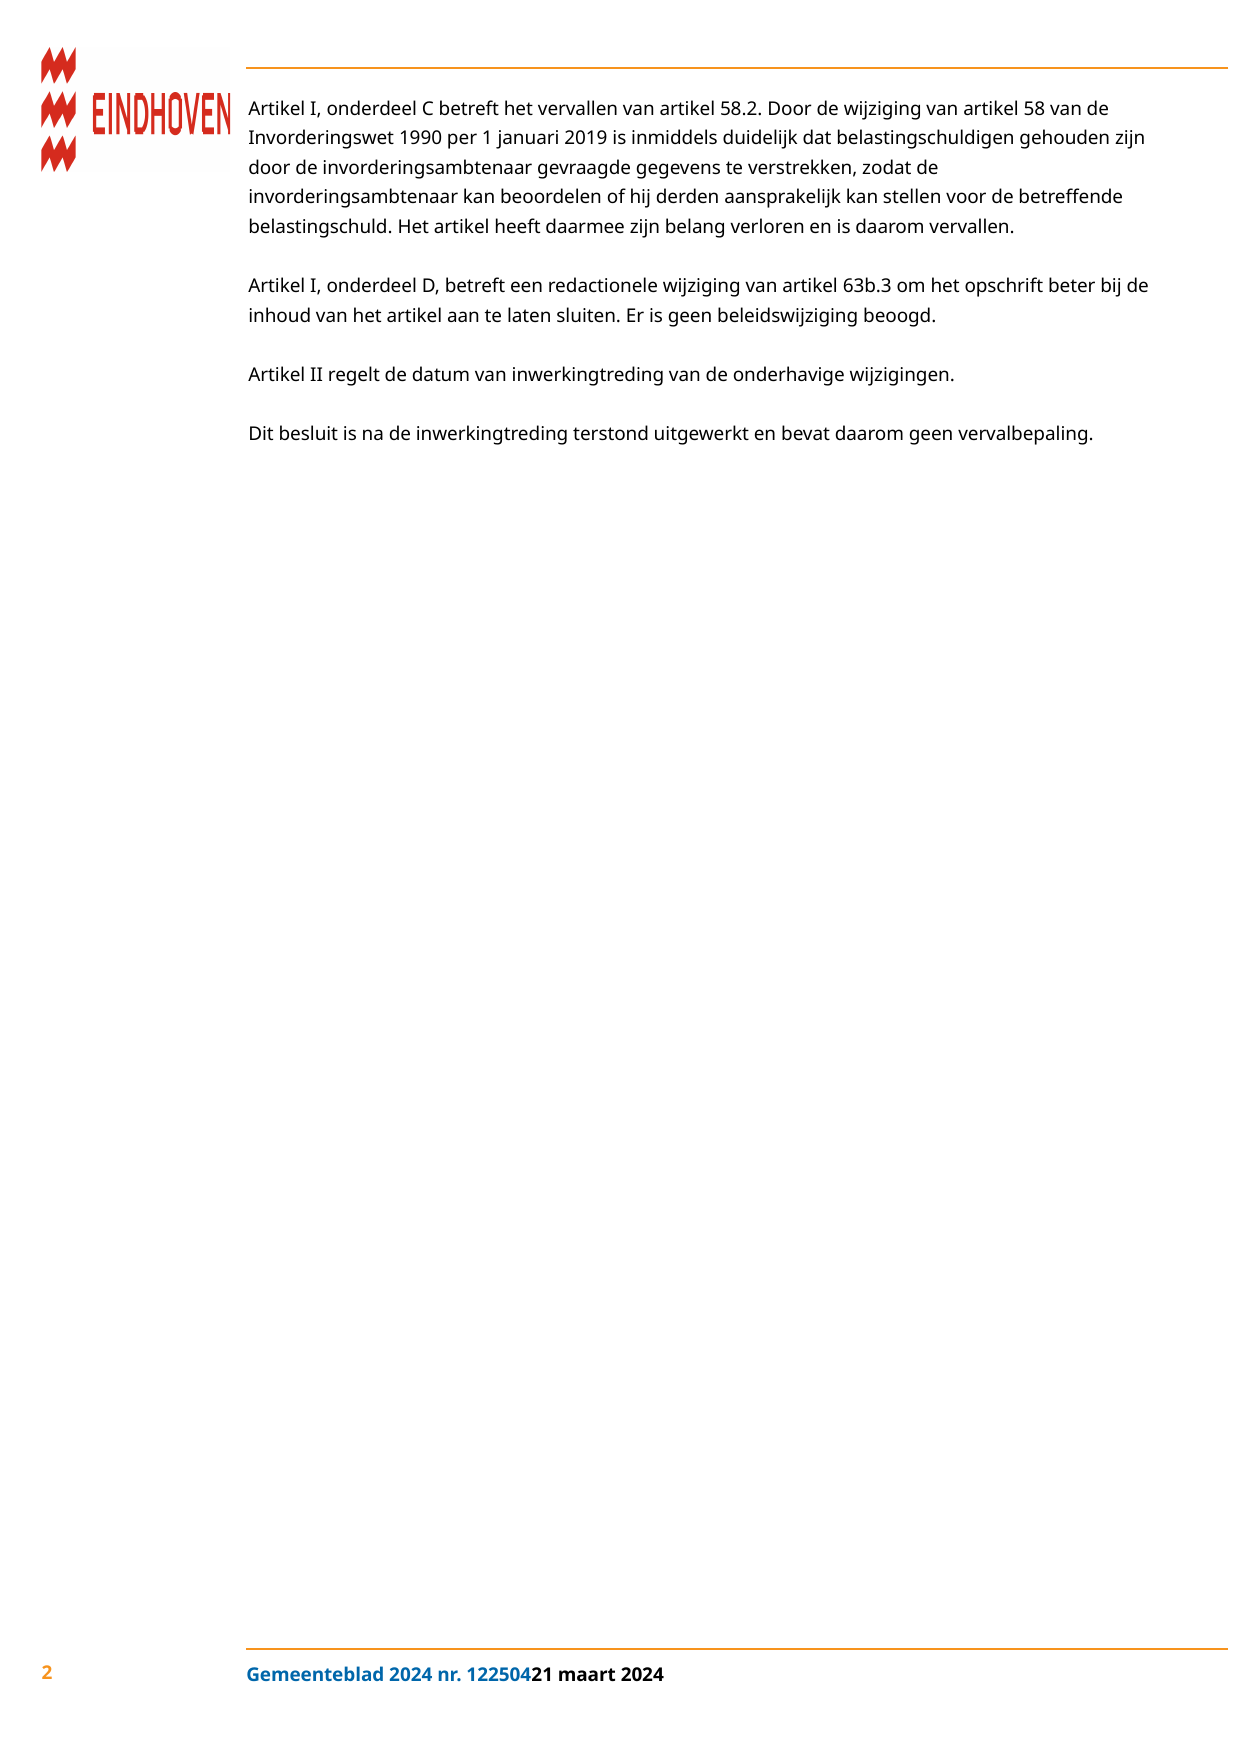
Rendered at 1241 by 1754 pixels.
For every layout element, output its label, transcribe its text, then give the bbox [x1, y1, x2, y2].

text Artikel II regelt de datum van inwerkingtreding van de onderhavige wijzigingen. [248, 361, 1152, 387]
picture [41, 47, 231, 172]
text Dit besluit is na de inwerkingtreding terstond uitgewerkt en bevat daarom geen vervalbepaling. [248, 420, 1152, 446]
text Artikel I, onderdeel C betreft het vervallen van artikel 58.2. Door de wijziging van artikel 58 van de Invorderingswet 1990 per 1 januari 2019 is inmiddels duidelijk dat belastingschuldigen gehouden zijn door de invorderingsambtenaar gevraagde gegevens te verstrekken, zodat de invorderingsambtenaar kan beoordelen of hij derden aansprakelijk kan stellen voor de betreffende belastingschuld. Het artikel heeft daarmee zijn belang verloren en is daarom vervallen. [248, 95, 1152, 239]
text Artikel I, onderdeel D, betreft een redactionele wijziging van artikel 63b.3 om het opschrift beter bij de inhoud van het artikel aan te laten sluiten. Er is geen beleidswijziging beoogd. [248, 272, 1152, 328]
